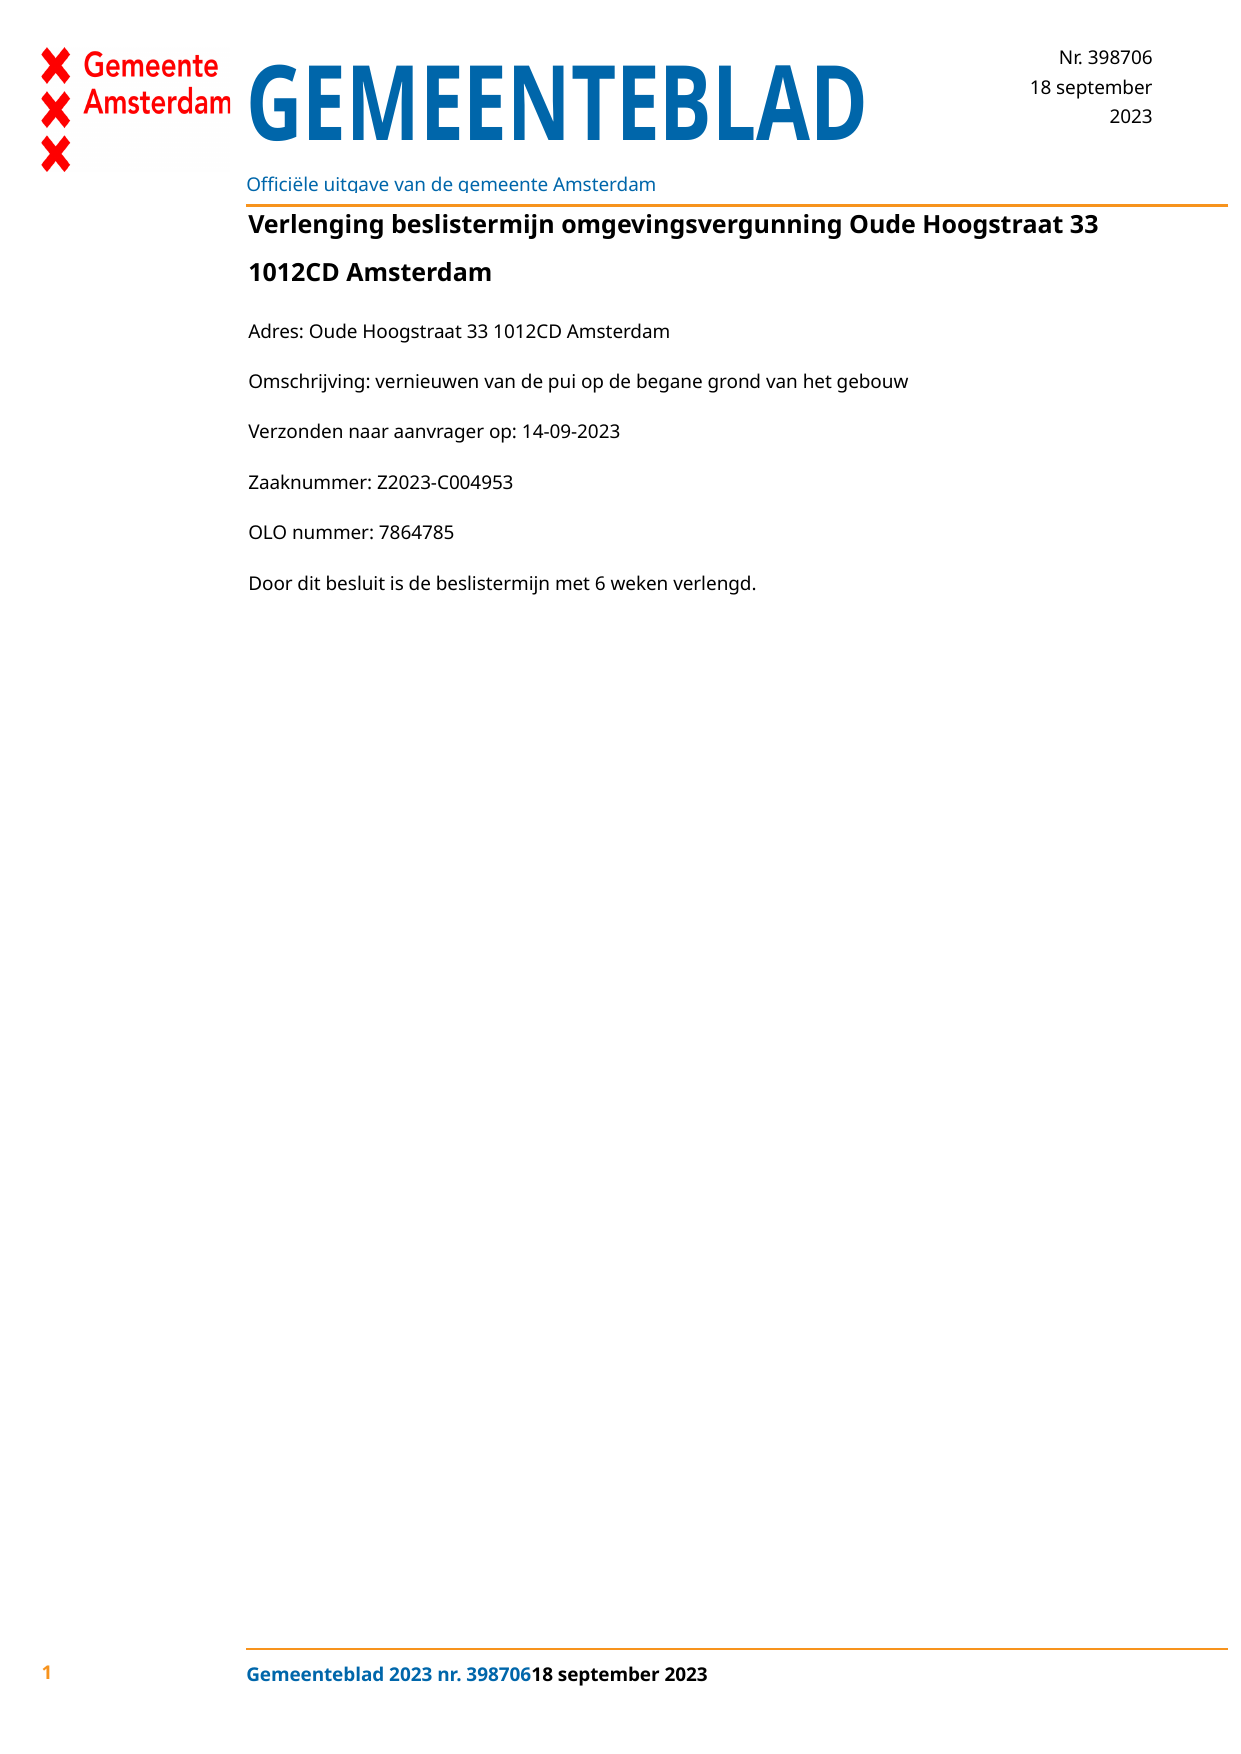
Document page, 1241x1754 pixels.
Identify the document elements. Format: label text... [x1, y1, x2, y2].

text Zaaknummer: Z2023-C004953 [248, 469, 1152, 495]
text Door dit besluit is de beslistermijn met 6 weken verlengd. [248, 570, 1152, 596]
picture [41, 47, 231, 172]
text Omschrijving: vernieuwen van de pui op de begane grond van het gebouw [248, 368, 1152, 394]
text Adres: Oude Hoogstraat 33 1012CD Amsterdam [248, 318, 1152, 344]
text Verlenging beslistermijn omgevingsvergunning Oude Hoogstraat 33 1012CD Amsterdam [248, 207, 1152, 288]
text Verzonden naar aanvrager op: 14-09-2023 [248, 419, 1152, 444]
text OLO nummer: 7864785 [248, 519, 1152, 545]
